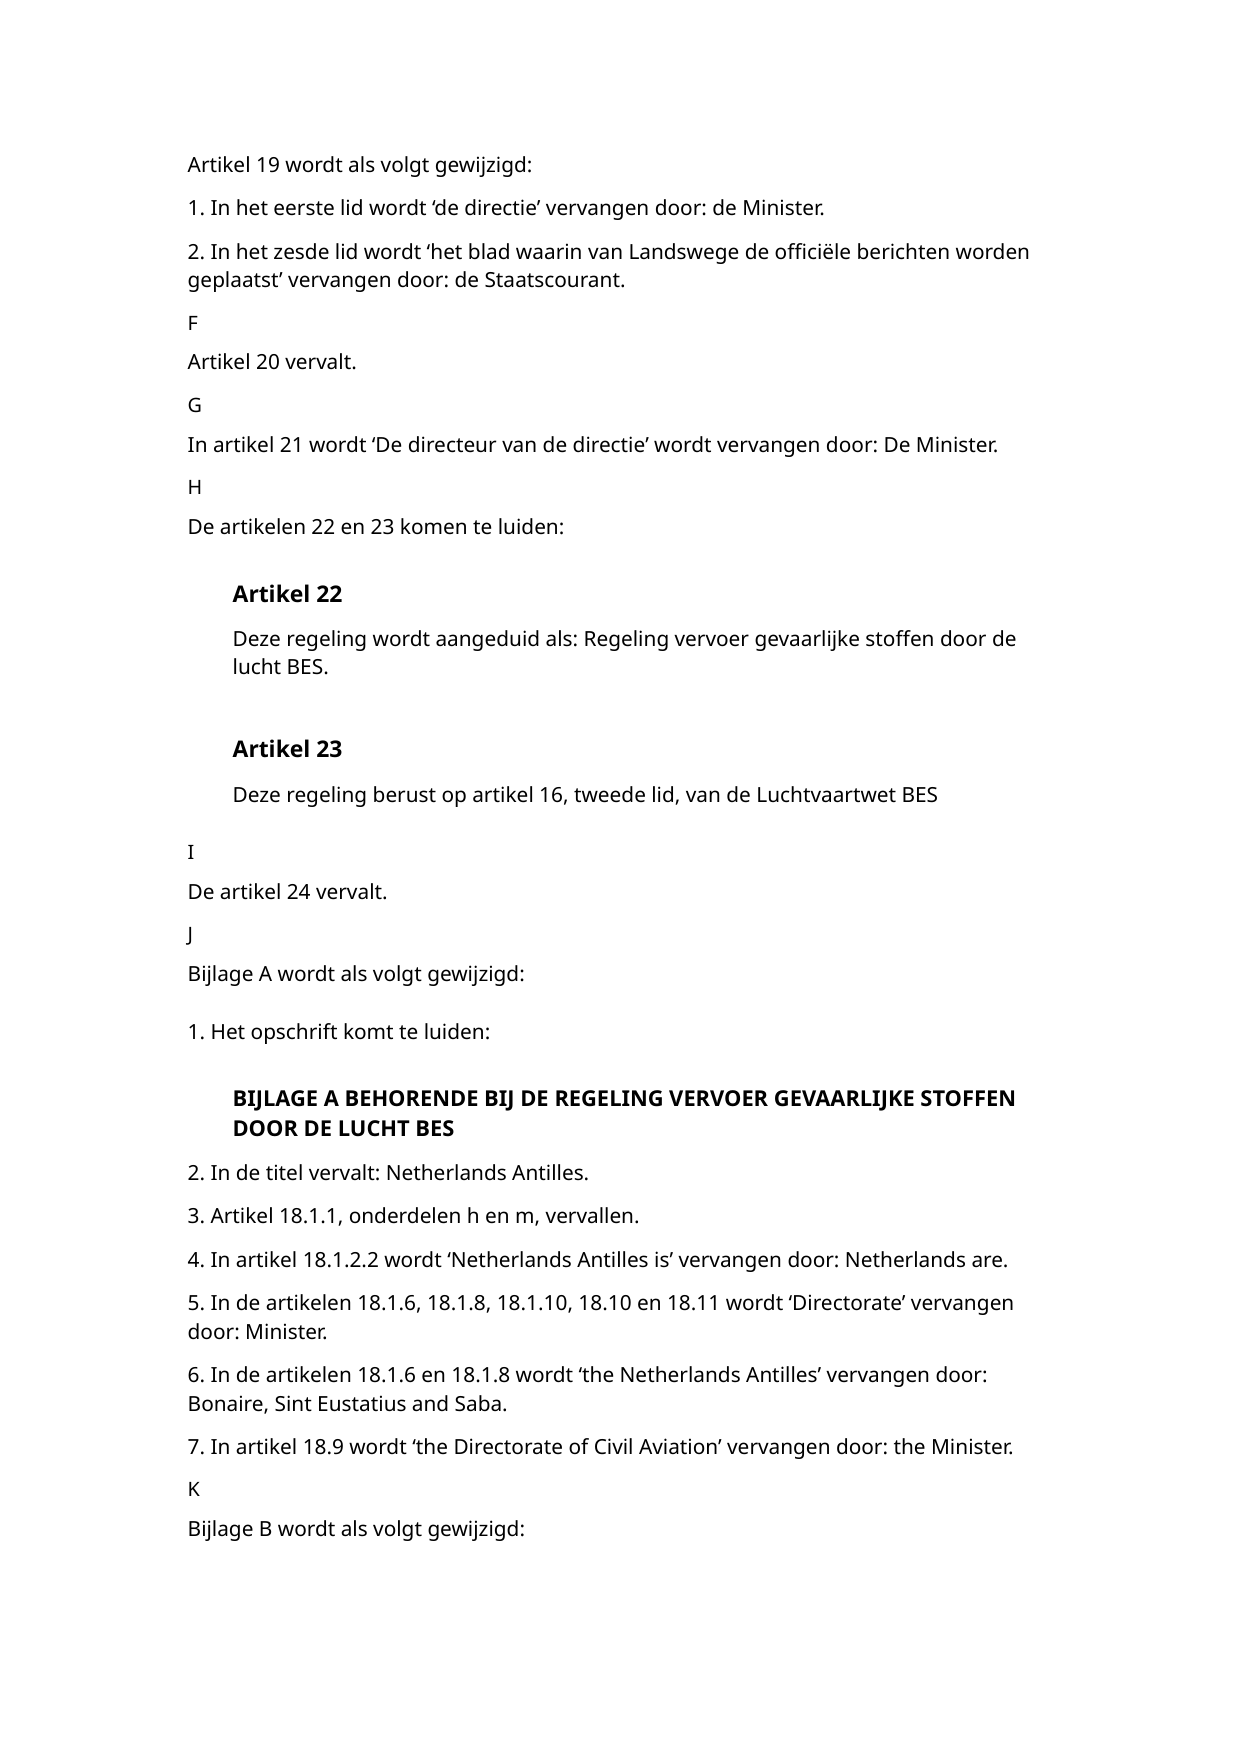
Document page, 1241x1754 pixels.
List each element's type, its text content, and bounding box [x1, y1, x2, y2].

text F [187, 309, 1053, 336]
subtitle Artikel 23 [232, 733, 1053, 765]
text 3. Artikel 18.1.1, onderdelen h en m, vervallen. [187, 1201, 1053, 1230]
text J [187, 920, 1053, 947]
text H [187, 473, 1053, 500]
text De artikel 24 vervalt. [187, 877, 1053, 905]
text Artikel 19 wordt als volgt gewijzigd: [187, 150, 1053, 178]
text I [187, 838, 1053, 865]
text 1. Het opschrift komt te luiden: [187, 1017, 1053, 1046]
text 5. In de artikelen 18.1.6, 18.1.8, 18.1.10, 18.10 en 18.11 wordt ‘Directorate’ vervangen door: Minister. [187, 1288, 1053, 1345]
text Artikel 20 vervalt. [187, 347, 1053, 376]
subtitle Artikel 22 [232, 578, 1053, 609]
text G [187, 391, 1053, 418]
text 7. In artikel 18.9 wordt ‘the Directorate of Civil Aviation’ vervangen door: the Minister. [187, 1432, 1053, 1461]
text Deze regeling berust op artikel 16, tweede lid, van de Luchtvaartwet BES [232, 780, 1053, 808]
text De artikelen 22 en 23 komen te luiden: [187, 512, 1053, 540]
text 6. In de artikelen 18.1.6 en 18.1.8 wordt ‘the Netherlands Antilles’ vervangen door: Bonaire, Sint Eustatius and Saba. [187, 1360, 1053, 1417]
text 2. In het zesde lid wordt ‘het blad waarin van Landswege de officiële berichten worden geplaatst’ vervangen door: de Staatscourant. [187, 237, 1053, 294]
subtitle BIJLAGE A BEHORENDE BIJ DE REGELING VERVOER GEVAARLIJKE STOFFEN DOOR DE LUCHT BES [232, 1083, 1053, 1143]
text Bijlage B wordt als volgt gewijzigd: [187, 1514, 1053, 1543]
text 4. In artikel 18.1.2.2 wordt ‘Netherlands Antilles is’ vervangen door: Netherlands are. [187, 1245, 1053, 1273]
text 2. In de titel vervalt: Netherlands Antilles. [187, 1158, 1053, 1186]
text Bijlage A wordt als volgt gewijzigd: [187, 959, 1053, 987]
text 1. In het eerste lid wordt ‘de directie’ vervangen door: de Minister. [187, 193, 1053, 222]
text K [187, 1476, 1053, 1502]
text In artikel 21 wordt ‘De directeur van de directie’ wordt vervangen door: De Minister. [187, 430, 1053, 458]
text Deze regeling wordt aangeduid als: Regeling vervoer gevaarlijke stoffen door de lucht BES. [232, 624, 1053, 681]
